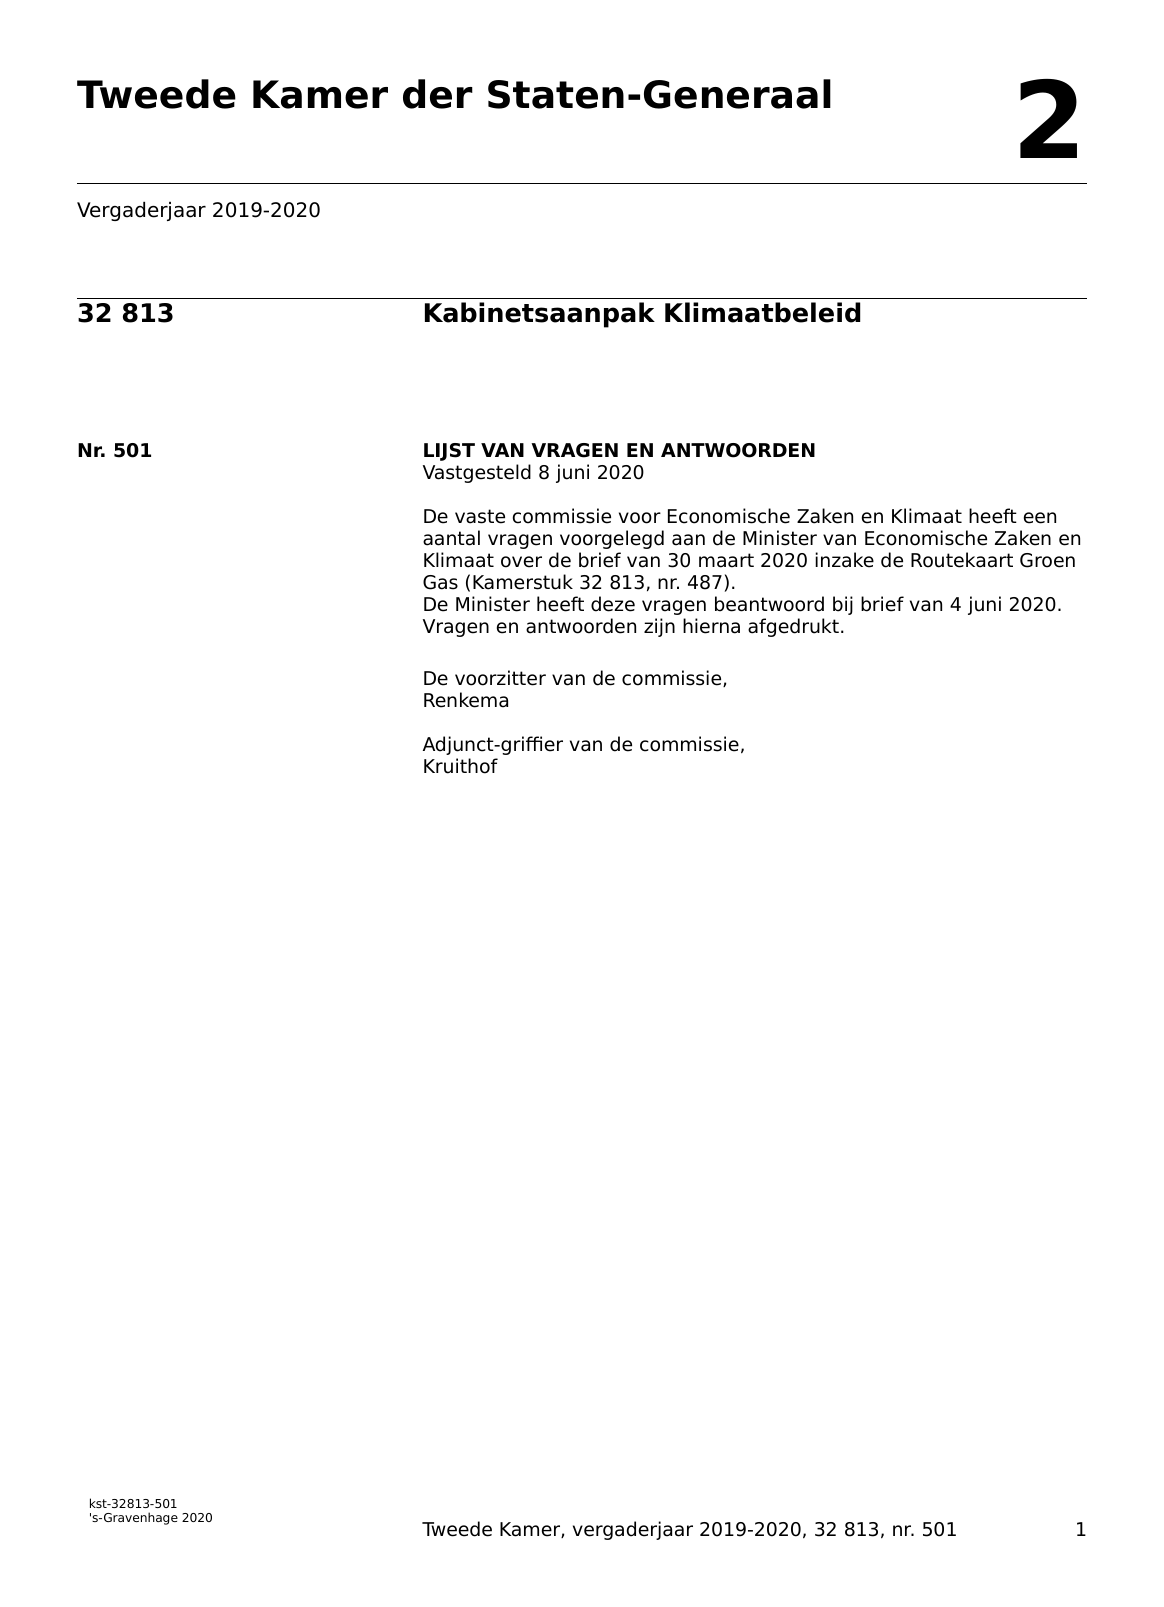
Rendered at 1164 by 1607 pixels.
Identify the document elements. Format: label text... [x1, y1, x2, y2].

table_cell Vergaderjaar 2019-2020 [77, 184, 1087, 298]
text De Minister heeft deze vragen beantwoord bij brief van 4 juni 2020. Vragen en antwoorden zijn hierna afgedrukt. [422, 594, 1087, 638]
subtitle Nr. 501 LIJST VAN VRAGEN EN ANTWOORDEN [77, 440, 1087, 462]
text De voorzitter van de commissie, Renkema [422, 668, 1087, 712]
text Adjunct-griffier van de commissie, Kruithof [422, 734, 1087, 778]
table_header 2 [886, 59, 1087, 183]
text Vastgesteld 8 juni 2020 [422, 462, 1087, 484]
text De vaste commissie voor Economische Zaken en Klimaat heeft een aantal vragen voorgelegd aan de Minister van Economische Zaken en Klimaat over de brief van 30 maart 2020 inzake de Routekaart Groen Gas (Kamerstuk 32 813, nr. 487). [422, 506, 1087, 594]
table_header Tweede Kamer der Staten-Generaal [77, 59, 886, 183]
text 's-Gravenhage 2020 [88, 1511, 323, 1525]
text kst-32813-501 [88, 1497, 323, 1511]
subtitle 32 813 Kabinetsaanpak Klimaatbeleid [77, 299, 1087, 329]
